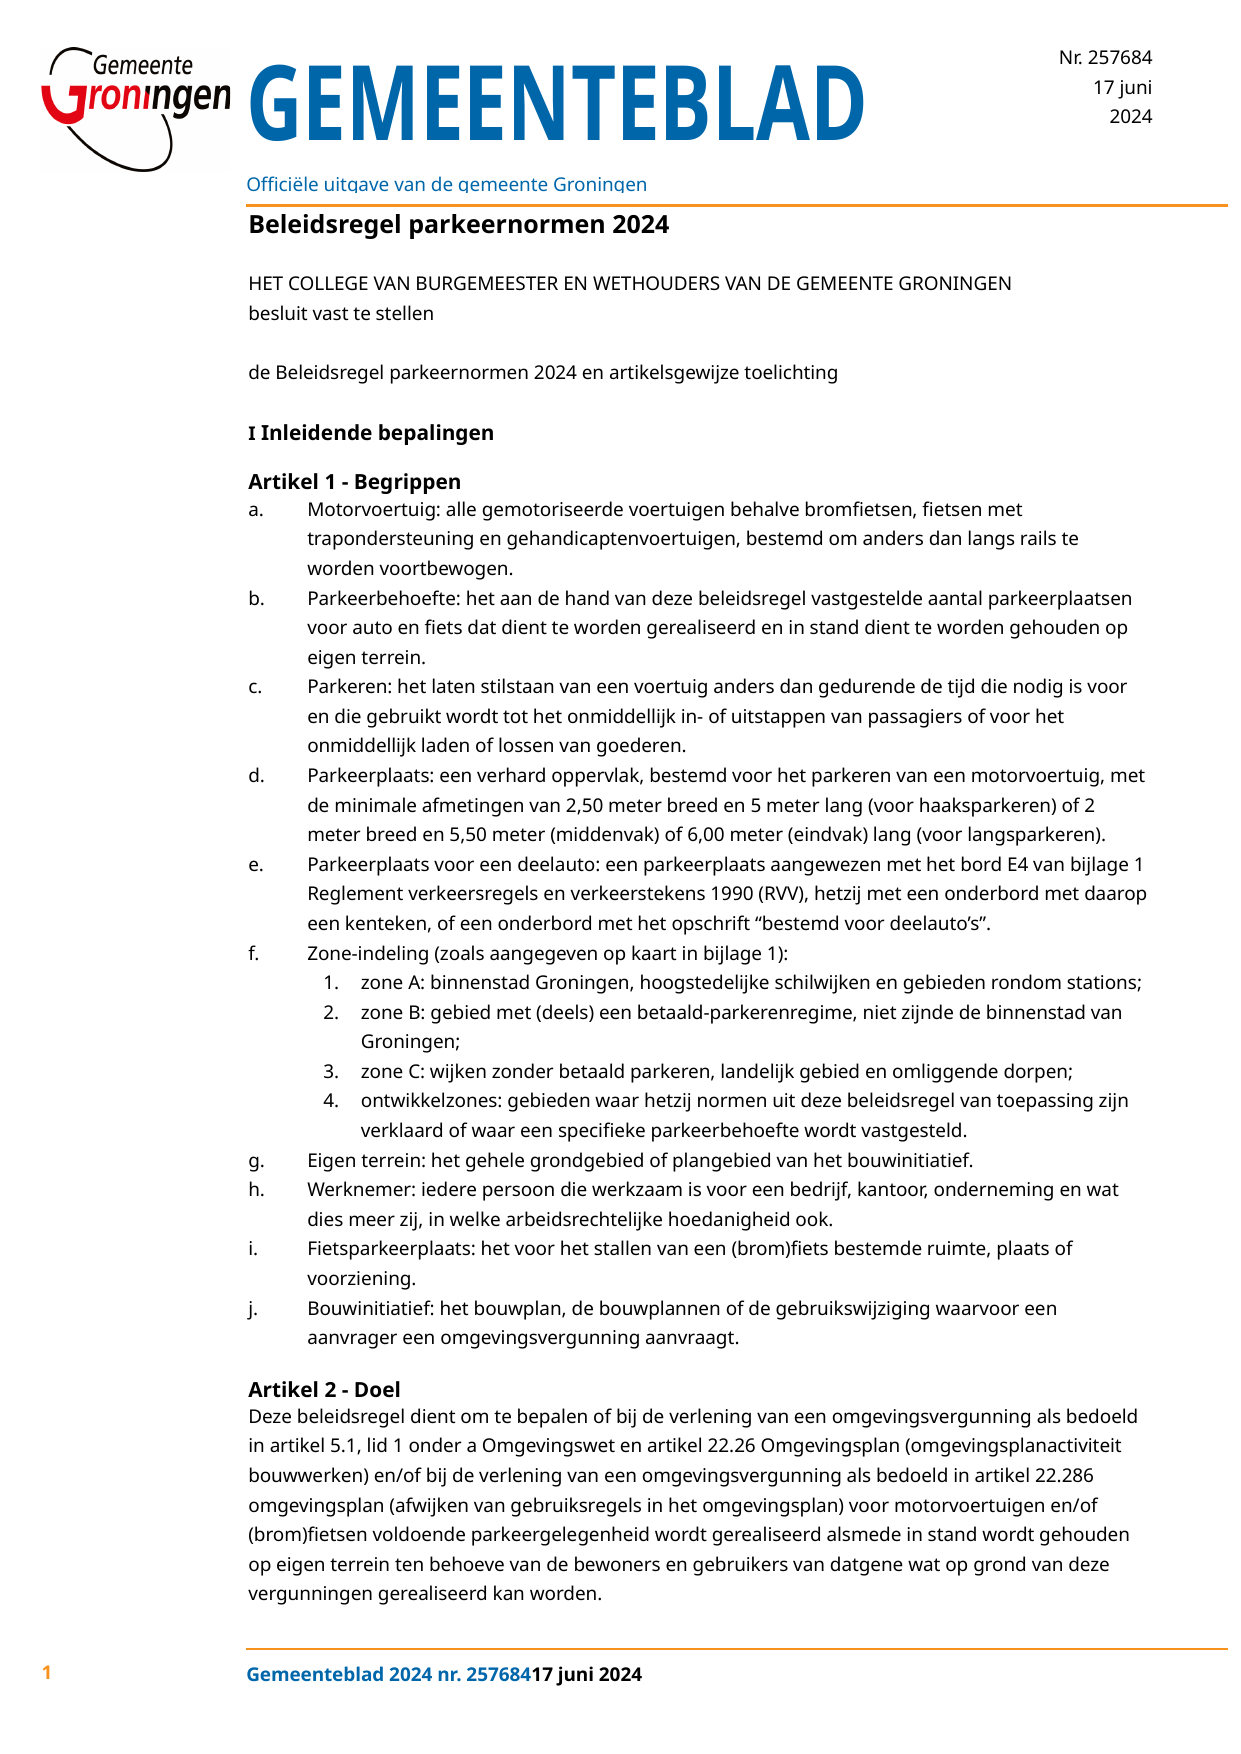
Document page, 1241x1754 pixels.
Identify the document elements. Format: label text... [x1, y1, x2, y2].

list zone C: wijken zonder betaald parkeren, landelijk gebied en omliggende dorpen; [323, 1058, 1152, 1084]
picture [41, 47, 231, 172]
text HET COLLEGE VAN BURGEMEESTER EN WETHOUDERS VAN DE GEMEENTE GRONINGEN [248, 270, 1152, 296]
text Artikel 2 - Doel [248, 1375, 1152, 1403]
list zone A: binnenstad Groningen, hoogstedelijke schilwijken en gebieden rondom stations; [323, 969, 1152, 995]
list Parkeerbehoefte: het aan de hand van deze beleidsregel vastgestelde aantal parkeerplaatsen voor auto en fiets dat dient te worden gerealiseerd en in stand dient te worden gehouden op eigen terrein. [248, 585, 1152, 669]
list Parkeren: het laten stilstaan van een voertuig anders dan gedurende de tijd die nodig is voor en die gebruikt wordt tot het onmiddellijk in- of uitstappen van passagiers of voor het onmiddellijk laden of lossen van goederen. [248, 673, 1152, 758]
text I Inleidende bepalingen [248, 418, 1152, 447]
list Parkeerplaats voor een deelauto: een parkeerplaats aangewezen met het bord E4 van bijlage 1 Reglement verkeersregels en verkeerstekens 1990 (RVV), hetzij met een onderbord met daarop een kenteken, of een onderbord met het opschrift “bestemd voor deelauto’s”. [248, 851, 1152, 936]
list Fietsparkeerplaats: het voor het stallen van een (brom)fiets bestemde ruimte, plaats of voorziening. [248, 1236, 1152, 1291]
list Eigen terrein: het gehele grondgebied of plangebied van het bouwinitiatief. [248, 1147, 1152, 1172]
text Deze beleidsregel dient om te bepalen of bij de verlening van een omgevingsvergunning als bedoeld in artikel 5.1, lid 1 onder a Omgevingswet en artikel 22.26 Omgevingsplan (omgevingsplanactiviteit bouwwerken) en/of bij de verlening van een omgevingsvergunning als bedoeld in artikel 22.286 omgevingsplan (afwijken van gebruiksregels in het omgevingsplan) voor motorvoertuigen en/of (brom)fietsen voldoende parkeergelegenheid wordt gerealiseerd alsmede in stand wordt gehouden op eigen terrein ten behoeve van de bewoners en gebruikers van datgene wat op grond van deze vergunningen gerealiseerd kan worden. [248, 1403, 1152, 1606]
list Zone-indeling (zoals aangegeven op kaart in bijlage 1): [248, 940, 1152, 965]
list zone B: gebied met (deels) een betaald-parkerenregime, niet zijnde de binnenstad van Groningen; [323, 999, 1152, 1054]
list Motorvoertuig: alle gemotoriseerde voertuigen behalve bromfietsen, fietsen met trapondersteuning en gehandicaptenvoertuigen, bestemd om anders dan langs rails te worden voortbewogen. [248, 496, 1152, 581]
text besluit vast te stellen [248, 300, 1152, 326]
list Bouwinitiatief: het bouwplan, de bouwplannen of de gebruikswijziging waarvoor een aanvrager een omgevingsvergunning aanvraagt. [248, 1295, 1152, 1350]
list Parkeerplaats: een verhard oppervlak, bestemd voor het parkeren van een motorvoertuig, met de minimale afmetingen van 2,50 meter breed en 5 meter lang (voor haaksparkeren) of 2 meter breed en 5,50 meter (middenvak) of 6,00 meter (eindvak) lang (voor langsparkeren). [248, 762, 1152, 847]
list ontwikkelzones: gebieden waar hetzij normen uit deze beleidsregel van toepassing zijn verklaard of waar een specifieke parkeerbehoefte wordt vastgesteld. [323, 1088, 1152, 1143]
list Werknemer: iedere persoon die werkzaam is voor een bedrijf, kantoor, onderneming en wat dies meer zij, in welke arbeidsrechtelijke hoedanigheid ook. [248, 1176, 1152, 1232]
text de Beleidsregel parkeernormen 2024 en artikelsgewijze toelichting [248, 359, 1152, 385]
text Beleidsregel parkeernormen 2024 [248, 207, 1152, 241]
text Artikel 1 - Begrippen [248, 467, 1152, 496]
